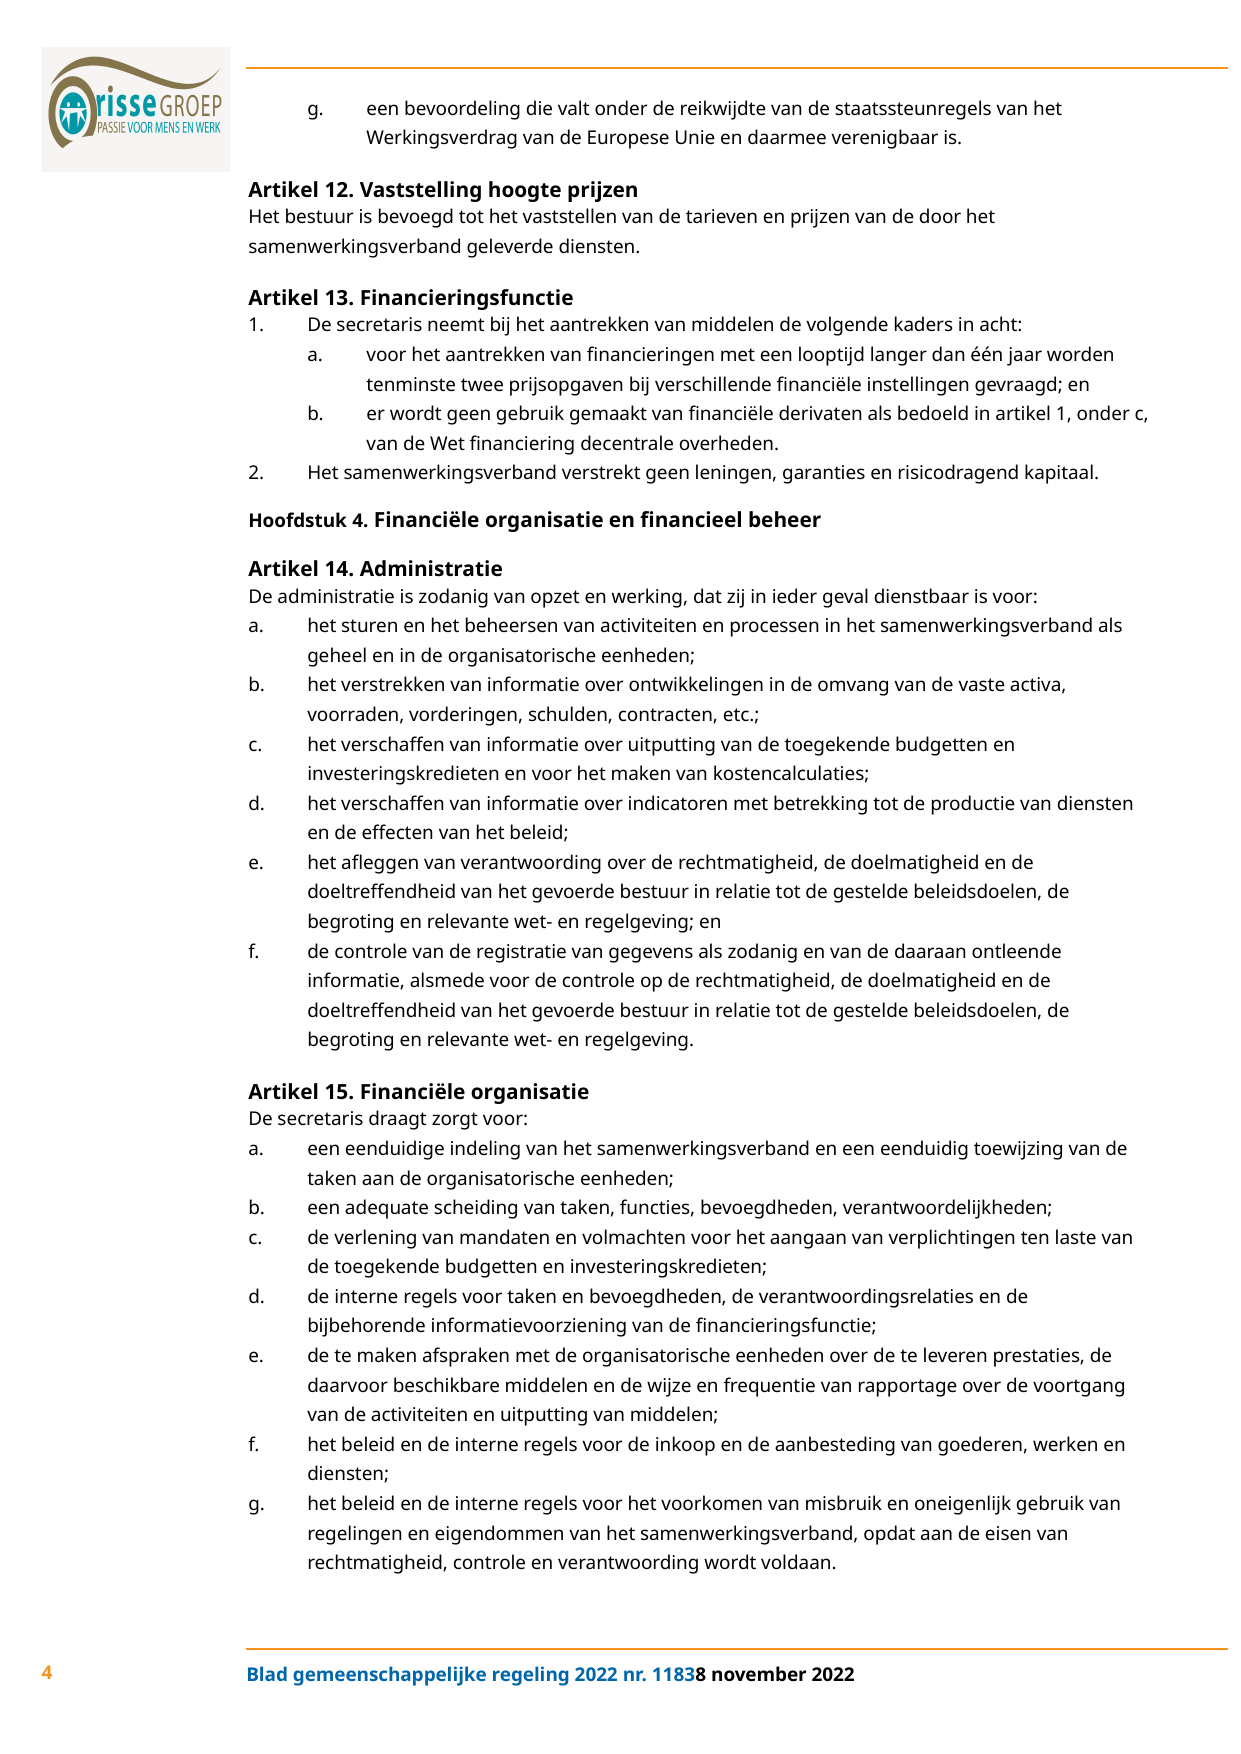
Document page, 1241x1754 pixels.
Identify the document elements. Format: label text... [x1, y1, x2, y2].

list een eenduidige indeling van het samenwerkingsverband en een eenduidig toewijzing van de taken aan de organisatorische eenheden; [248, 1135, 1152, 1190]
list voor het aantrekken van financieringen met een looptijd langer dan één jaar worden tenminste twee prijsopgaven bij verschillende financiële instellingen gevraagd; en [307, 341, 1152, 397]
text Artikel 12. Vaststelling hoogte prijzen [248, 175, 1152, 203]
list De secretaris neemt bij het aantrekken van middelen de volgende kaders in acht: [248, 312, 1152, 337]
list het beleid en de interne regels voor het voorkomen van misbruik en oneigenlijk gebruik van regelingen en eigendommen van het samenwerkingsverband, opdat aan de eisen van rechtmatigheid, controle en verantwoording wordt voldaan. [248, 1490, 1152, 1575]
list het sturen en het beheersen van activiteiten en processen in het samenwerkingsverband als geheel en in de organisatorische eenheden; [248, 612, 1152, 668]
list de verlening van mandaten en volmachten voor het aangaan van verplichtingen ten laste van de toegekende budgetten en investeringskredieten; [248, 1224, 1152, 1279]
list het verschaffen van informatie over uitputting van de toegekende budgetten en investeringskredieten en voor het maken van kostencalculaties; [248, 731, 1152, 786]
list de interne regels voor taken en bevoegdheden, de verantwoordingsrelaties en de bijbehorende informatievoorziening van de financieringsfunctie; [248, 1283, 1152, 1338]
text Artikel 14. Administratie [248, 554, 1152, 583]
list het verschaffen van informatie over indicatoren met betrekking tot de productie van diensten en de effecten van het beleid; [248, 790, 1152, 845]
list er wordt geen gebruik gemaakt van financiële derivaten als bedoeld in artikel 1, onder c, van de Wet financiering decentrale overheden. [307, 400, 1152, 456]
list het beleid en de interne regels voor de inkoop en de aanbesteding van goederen, werken en diensten; [248, 1431, 1152, 1486]
list het verstrekken van informatie over ontwikkelingen in de omvang van de vaste activa, voorraden, vorderingen, schulden, contracten, etc.; [248, 672, 1152, 727]
list de te maken afspraken met de organisatorische eenheden over de te leveren prestaties, de daarvoor beschikbare middelen en de wijze en frequentie van rapportage over de voortgang van de activiteiten en uitputting van middelen; [248, 1342, 1152, 1427]
list Het samenwerkingsverband verstrekt geen leningen, garanties en risicodragend kapitaal. [248, 459, 1152, 485]
text Artikel 15. Financiële organisatie [248, 1077, 1152, 1106]
text Artikel 13. Financieringsfunctie [248, 283, 1152, 312]
list de controle van de registratie van gegevens als zodanig en van de daaraan ontleende informatie, alsmede voor de controle op de rechtmatigheid, de doelmatigheid en de doeltreffendheid van het gevoerde bestuur in relatie tot de gestelde beleidsdoelen, de begroting en relevante wet- en regelgeving. [248, 938, 1152, 1052]
list een bevoordeling die valt onder de reikwijdte van de staatssteunregels van het Werkingsverdrag van de Europese Unie en daarmee verenigbaar is. [307, 95, 1152, 150]
text Het bestuur is bevoegd tot het vaststellen van de tarieven en prijzen van de door het samenwerkingsverband geleverde diensten. [248, 203, 1152, 258]
picture [41, 47, 231, 172]
text De secretaris draagt zorgt voor: [248, 1106, 1152, 1131]
list een adequate scheiding van taken, functies, bevoegdheden, verantwoordelijkheden; [248, 1194, 1152, 1220]
list het afleggen van verantwoording over de rechtmatigheid, de doelmatigheid en de doeltreffendheid van het gevoerde bestuur in relatie tot de gestelde beleidsdoelen, de begroting en relevante wet- en regelgeving; en [248, 849, 1152, 934]
text De administratie is zodanig van opzet en werking, dat zij in ieder geval dienstbaar is voor: [248, 583, 1152, 609]
text Hoofdstuk 4. Financiële organisatie en financieel beheer [248, 505, 1152, 534]
